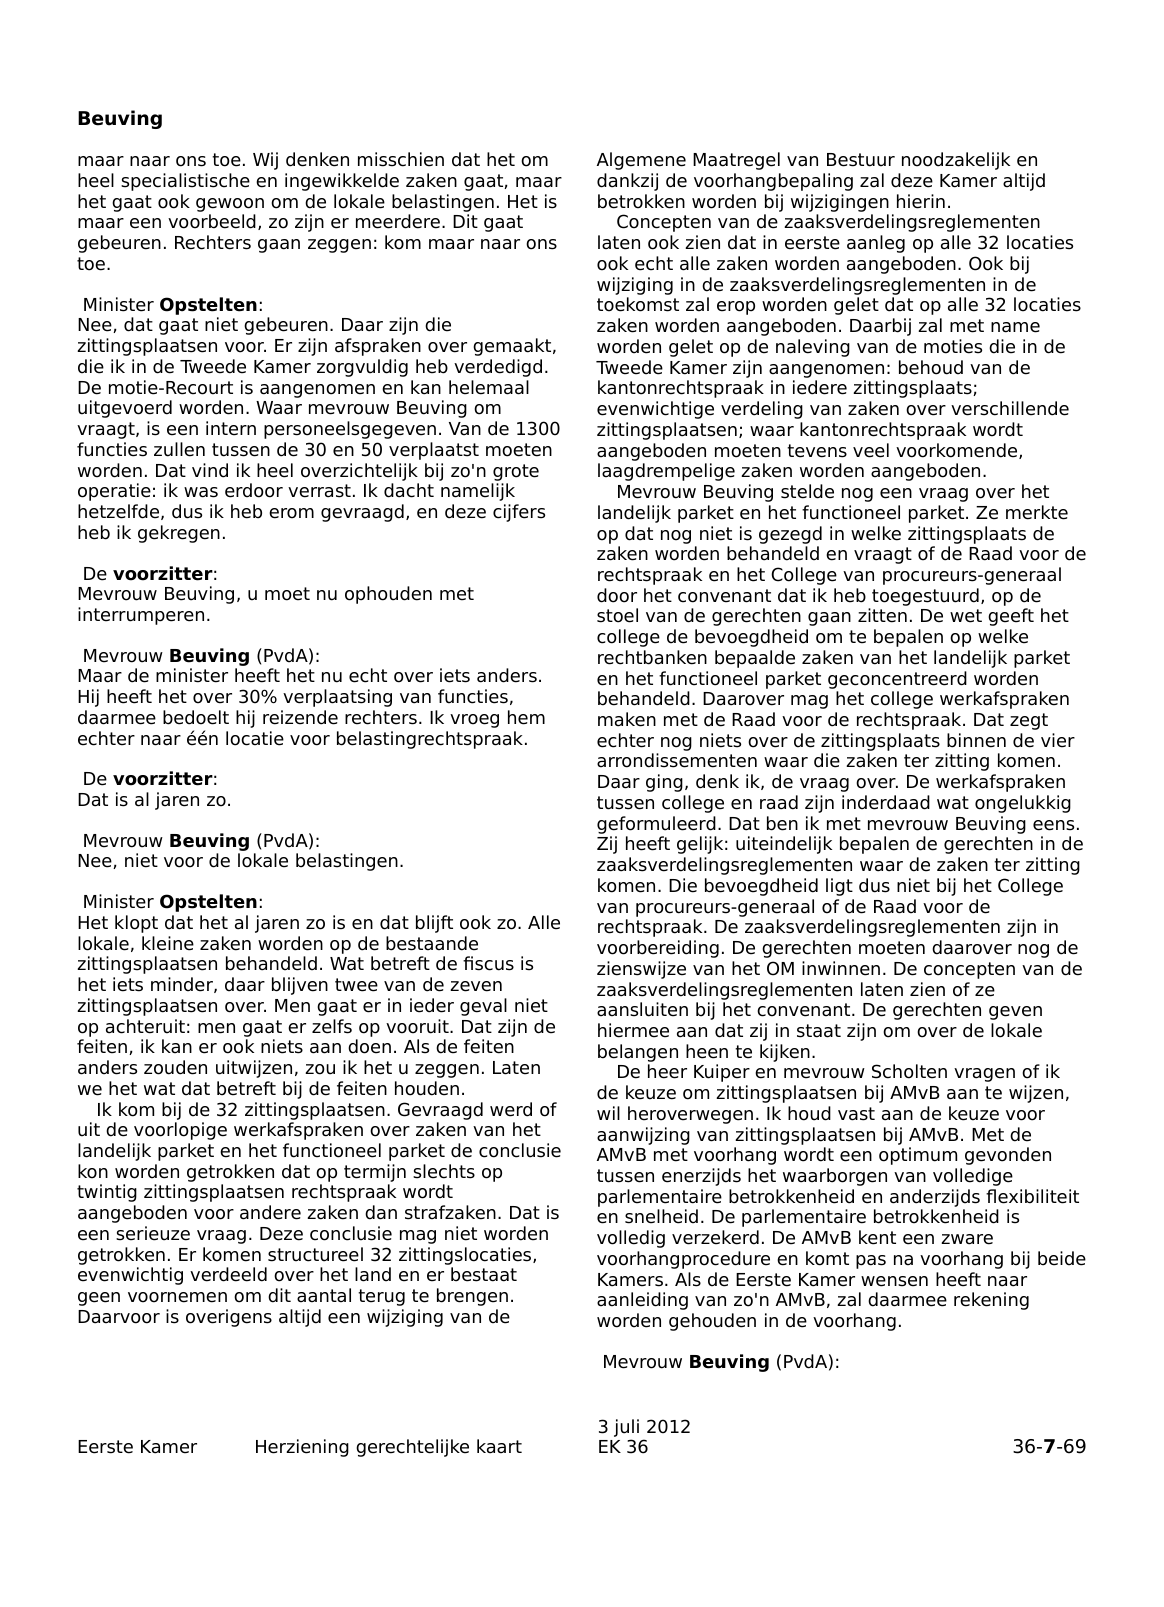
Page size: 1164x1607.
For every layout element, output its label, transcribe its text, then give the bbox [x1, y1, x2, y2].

text De voorzitter: [77, 563, 567, 584]
text De heer Kuiper en mevrouw Scholten vragen of ik de keuze om zittingsplaatsen bij AMvB aan te wijzen, wil heroverwegen. Ik houd vast aan de keuze voor aanwijzing van zittingsplaatsen bij AMvB. Met de AMvB met voorhang wordt een optimum gevonden tussen enerzijds het waarborgen van volledige parlementaire betrokkenheid en anderzijds flexibiliteit en snelheid. De parlementaire betrokkenheid is volledig verzekerd. De AMvB kent een zware voorhangprocedure en komt pas na voorhang bij beide Kamers. Als de Eerste Kamer wensen heeft naar aanleiding van zo'n AMvB, zal daarmee rekening worden gehouden in de voorhang. [596, 1062, 1087, 1332]
text maar naar ons toe. Wij denken misschien dat het om heel specialistische en ingewikkelde zaken gaat, maar het gaat ook gewoon om de lokale belastingen. Het is maar een voorbeeld, zo zijn er meerdere. Dit gaat gebeuren. Rechters gaan zeggen: kom maar naar ons toe. [77, 150, 567, 274]
text Mevrouw Beuving (PvdA): [77, 646, 567, 666]
text Dat is al jaren zo. [77, 790, 567, 811]
text Ik kom bij de 32 zittingsplaatsen. Gevraagd werd of uit de voorlopige werkafspraken over zaken van het landelijk parket en het functioneel parket de conclusie kon worden getrokken dat op termijn slechts op twintig zittingsplaatsen rechtspraak wordt aangeboden voor andere zaken dan strafzaken. Dat is een serieuze vraag. Deze conclusie mag niet worden getrokken. Er komen structureel 32 zittingslocaties, evenwichtig verdeeld over het land en er bestaat geen voornemen om dit aantal terug te brengen. Daarvoor is overigens altijd een wijziging van de [77, 1099, 567, 1327]
text Algemene Maatregel van Bestuur noodzakelijk en dankzij de voorhangbepaling zal deze Kamer altijd betrokken worden bij wijzigingen hierin. [596, 150, 1087, 212]
text Minister Opstelten: [77, 892, 567, 913]
text Minister Opstelten: [77, 294, 567, 315]
text Maar de minister heeft het nu echt over iets anders. Hij heeft het over 30% verplaatsing van functies, daarmee bedoelt hij reizende rechters. Ik vroeg hem echter naar één locatie voor belastingrechtspraak. [77, 666, 567, 749]
text Mevrouw Beuving (PvdA): [77, 831, 567, 851]
text Mevrouw Beuving, u moet nu ophouden met interrumperen. [77, 584, 567, 626]
text De voorzitter: [77, 769, 567, 790]
text Het klopt dat het al jaren zo is en dat blijft ook zo. Alle lokale, kleine zaken worden op de bestaande zittingsplaatsen behandeld. Wat betreft de fiscus is het iets minder, daar blijven twee van de zeven zittingsplaatsen over. Men gaat er in ieder geval niet op achteruit: men gaat er zelfs op vooruit. Dat zijn de feiten, ik kan er ook niets aan doen. Als de feiten anders zouden uitwijzen, zou ik het u zeggen. Laten we het wat dat betreft bij de feiten houden. [77, 913, 567, 1099]
text Concepten van de zaaksverdelingsreglementen laten ook zien dat in eerste aanleg op alle 32 locaties ook echt alle zaken worden aangeboden. Ook bij wijziging in de zaaksverdelingsreglementen in de toekomst zal erop worden gelet dat op alle 32 locaties zaken worden aangeboden. Daarbij zal met name worden gelet op de naleving van de moties die in de Tweede Kamer zijn aangenomen: behoud van de kantonrechtspraak in iedere zittingsplaats; evenwichtige verdeling van zaken over verschillende zittingsplaatsen; waar kantonrechtspraak wordt aangeboden moeten tevens veel voorkomende, laagdrempelige zaken worden aangeboden. [596, 212, 1087, 482]
text Mevrouw Beuving stelde nog een vraag over het landelijk parket en het functioneel parket. Ze merkte op dat nog niet is gezegd in welke zittingsplaats de zaken worden behandeld en vraagt of de Raad voor de rechtspraak en het College van procureurs-generaal door het convenant dat ik heb toegestuurd, op de stoel van de gerechten gaan zitten. De wet geeft het college de bevoegdheid om te bepalen op welke rechtbanken bepaalde zaken van het landelijk parket en het functioneel parket geconcentreerd worden behandeld. Daarover mag het college werkafspraken maken met de Raad voor de rechtspraak. Dat zegt echter nog niets over de zittingsplaats binnen de vier arrondissementen waar die zaken ter zitting komen. Daar ging, denk ik, de vraag over. De werkafspraken tussen college en raad zijn inderdaad wat ongelukkig geformuleerd. Dat ben ik met mevrouw Beuving eens. Zij heeft gelijk: uiteindelijk bepalen de gerechten in de zaaksverdelingsreglementen waar de zaken ter zitting komen. Die bevoegdheid ligt dus niet bij het College van procureurs-generaal of de Raad voor de rechtspraak. De zaaksverdelingsreglementen zijn in voorbereiding. De gerechten moeten daarover nog de zienswijze van het OM inwinnen. De concepten van de zaaksverdelingsreglementen laten zien of ze aansluiten bij het convenant. De gerechten geven hiermee aan dat zij in staat zijn om over de lokale belangen heen te kijken. [596, 482, 1087, 1062]
text Mevrouw Beuving (PvdA): [596, 1352, 1087, 1372]
text Nee, niet voor de lokale belastingen. [77, 851, 567, 872]
text Nee, dat gaat niet gebeuren. Daar zijn die zittingsplaatsen voor. Er zijn afspraken over gemaakt, die ik in de Tweede Kamer zorgvuldig heb verdedigd. De motie-Recourt is aangenomen en kan helemaal uitgevoerd worden. Waar mevrouw Beuving om vraagt, is een intern personeelsgegeven. Van de 1300 functies zullen tussen de 30 en 50 verplaatst moeten worden. Dat vind ik heel overzichtelijk bij zo'n grote operatie: ik was erdoor verrast. Ik dacht namelijk hetzelfde, dus ik heb erom gevraagd, en deze cijfers heb ik gekregen. [77, 315, 567, 543]
